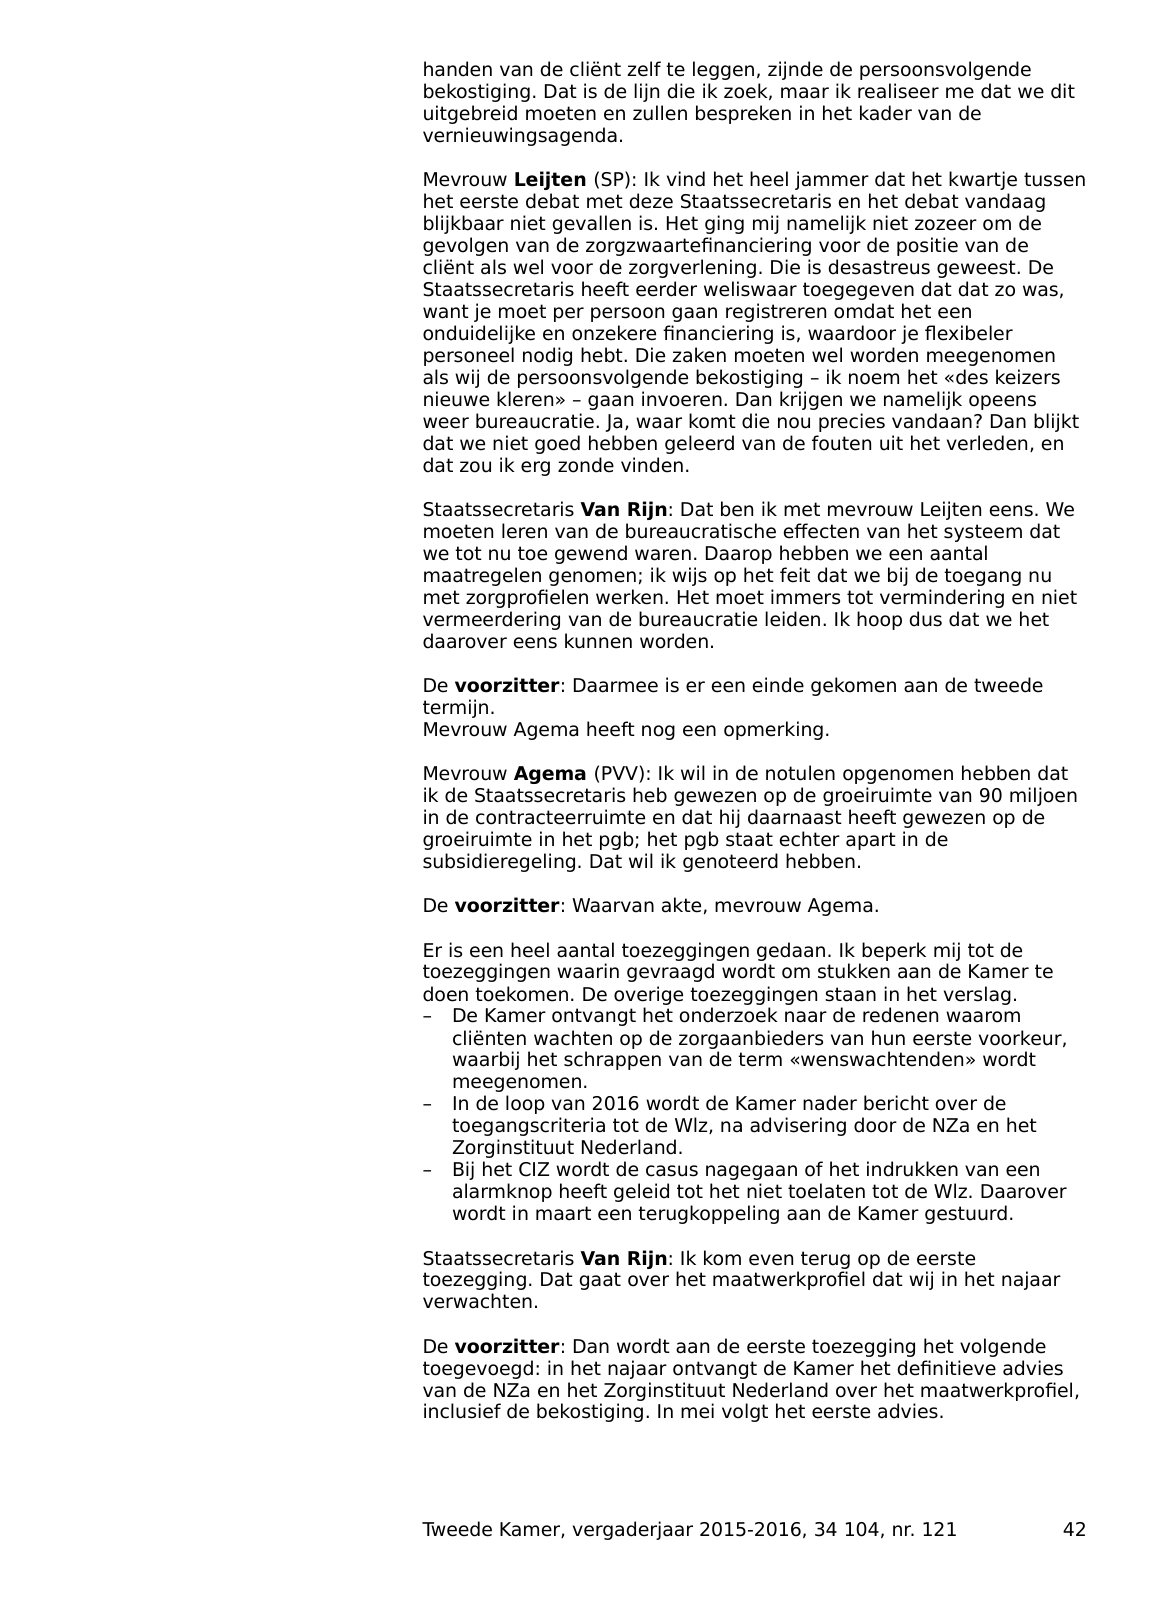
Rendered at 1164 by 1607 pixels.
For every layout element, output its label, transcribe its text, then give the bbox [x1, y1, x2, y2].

text Staatssecretaris Van Rijn: Dat ben ik met mevrouw Leijten eens. We moeten leren van de bureaucratische effecten van het systeem dat we tot nu toe gewend waren. Daarop hebben we een aantal maatregelen genomen; ik wijs op het feit dat we bij de toegang nu met zorgprofielen werken. Het moet immers tot vermindering en niet vermeerdering van de bureaucratie leiden. Ik hoop dus dat we het daarover eens kunnen worden. [422, 499, 1087, 653]
text – De Kamer ontvangt het onderzoek naar de redenen waarom cliënten wachten op de zorgaanbieders van hun eerste voorkeur, waarbij het schrappen van de term «wenswachtenden» wordt meegenomen. [422, 1005, 1087, 1093]
text handen van de cliënt zelf te leggen, zijnde de persoonsvolgende bekostiging. Dat is de lijn die ik zoek, maar ik realiseer me dat we dit uitgebreid moeten en zullen bespreken in het kader van de vernieuwingsagenda. [422, 59, 1087, 147]
text Mevrouw Agema (PVV): Ik wil in de notulen opgenomen hebben dat ik de Staatssecretaris heb gewezen op de groeiruimte van 90 miljoen in de contracteerruimte en dat hij daarnaast heeft gewezen op de groeiruimte in het pgb; het pgb staat echter apart in de subsidieregeling. Dat wil ik genoteerd hebben. [422, 763, 1087, 873]
text Staatssecretaris Van Rijn: Ik kom even terug op de eerste toezegging. Dat gaat over het maatwerkprofiel dat wij in het najaar verwachten. [422, 1247, 1087, 1313]
text Er is een heel aantal toezeggingen gedaan. Ik beperk mij tot de toezeggingen waarin gevraagd wordt om stukken aan de Kamer te doen toekomen. De overige toezeggingen staan in het verslag. [422, 939, 1087, 1005]
text Mevrouw Agema heeft nog een opmerking. [422, 719, 1087, 741]
text De voorzitter: Waarvan akte, mevrouw Agema. [422, 895, 1087, 917]
text De voorzitter: Daarmee is er een einde gekomen aan de tweede termijn. [422, 675, 1087, 719]
text – In de loop van 2016 wordt de Kamer nader bericht over de toegangscriteria tot de Wlz, na advisering door de NZa en het Zorginstituut Nederland. [422, 1093, 1087, 1159]
text De voorzitter: Dan wordt aan de eerste toezegging het volgende toegevoegd: in het najaar ontvangt de Kamer het definitieve advies van de NZa en het Zorginstituut Nederland over het maatwerkprofiel, inclusief de bekostiging. In mei volgt het eerste advies. [422, 1336, 1087, 1423]
text – Bij het CIZ wordt de casus nagegaan of het indrukken van een alarmknop heeft geleid tot het niet toelaten tot de Wlz. Daarover wordt in maart een terugkoppeling aan de Kamer gestuurd. [422, 1159, 1087, 1225]
text Mevrouw Leijten (SP): Ik vind het heel jammer dat het kwartje tussen het eerste debat met deze Staatssecretaris en het debat vandaag blijkbaar niet gevallen is. Het ging mij namelijk niet zozeer om de gevolgen van de zorgzwaartefinanciering voor de positie van de cliënt als wel voor de zorgverlening. Die is desastreus geweest. De Staatssecretaris heeft eerder weliswaar toegegeven dat dat zo was, want je moet per persoon gaan registreren omdat het een onduidelijke en onzekere financiering is, waardoor je flexibeler personeel nodig hebt. Die zaken moeten wel worden meegenomen als wij de persoonsvolgende bekostiging – ik noem het «des keizers nieuwe kleren» – gaan invoeren. Dan krijgen we namelijk opeens weer bureaucratie. Ja, waar komt die nou precies vandaan? Dan blijkt dat we niet goed hebben geleerd van de fouten uit het verleden, en dat zou ik erg zonde vinden. [422, 169, 1087, 477]
